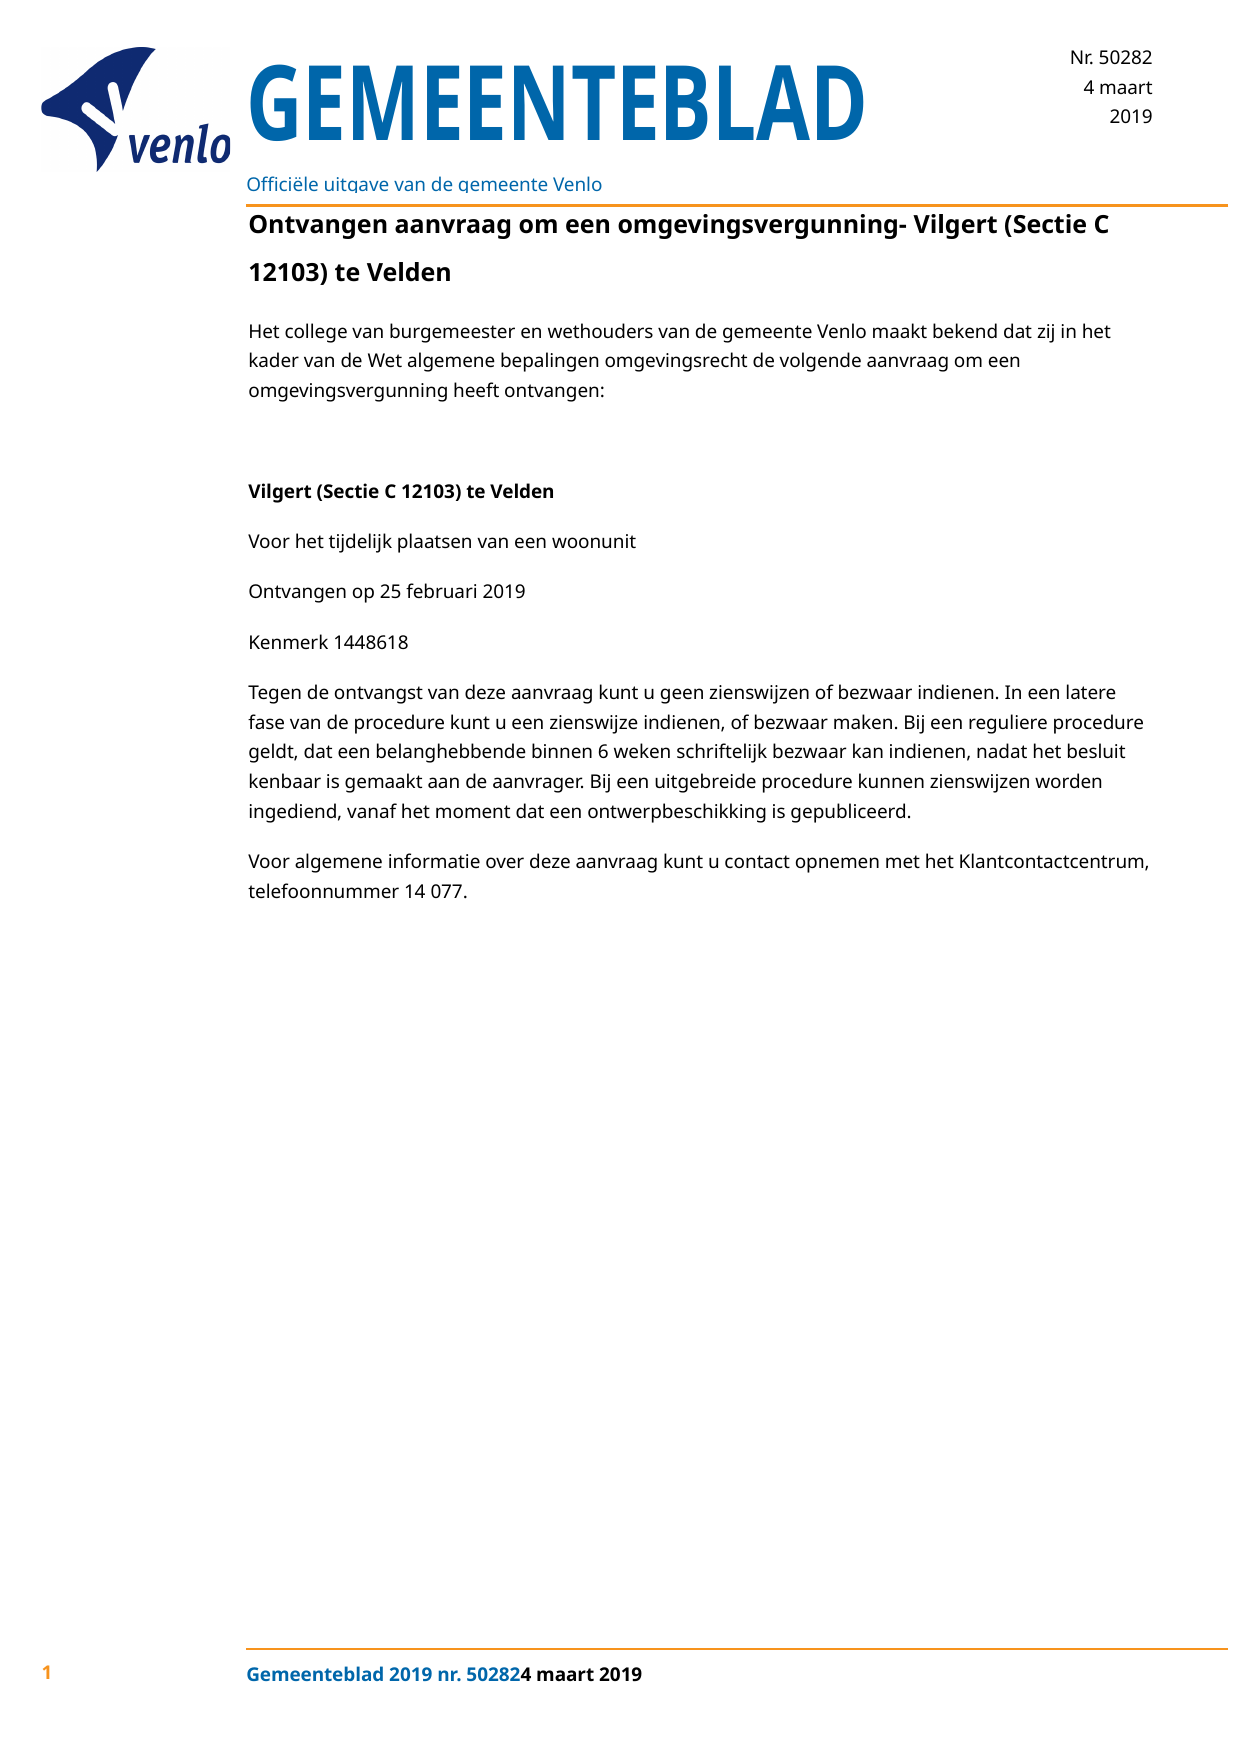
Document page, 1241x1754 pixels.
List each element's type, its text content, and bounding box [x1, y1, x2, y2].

text Tegen de ontvangst van deze aanvraag kunt u geen zienswijzen of bezwaar indienen. In een latere fase van de procedure kunt u een zienswijze indienen, of bezwaar maken. Bij een reguliere procedure geldt, dat een belanghebbende binnen 6 weken schriftelijk bezwaar kan indienen, nadat het besluit kenbaar is gemaakt aan de aanvrager. Bij een uitgebreide procedure kunnen zienswijzen worden ingediend, vanaf het moment dat een ontwerpbeschikking is gepubliceerd. [248, 679, 1152, 824]
text Ontvangen aanvraag om een omgevingsvergunning- Vilgert (Sectie C 12103) te Velden [248, 207, 1152, 288]
text Ontvangen op 25 februari 2019 [248, 579, 1152, 604]
text Vilgert (Sectie C 12103) te Velden [248, 478, 1152, 504]
text Voor algemene informatie over deze aanvraag kunt u contact opnemen met het Klantcontactcentrum, telefoonnummer 14 077. [248, 848, 1152, 904]
text Voor het tijdelijk plaatsen van een woonunit [248, 528, 1152, 554]
text Kenmerk 1448618 [248, 629, 1152, 655]
text Het college van burgemeester en wethouders van de gemeente Venlo maakt bekend dat zij in het kader van de Wet algemene bepalingen omgevingsrecht de volgende aanvraag om een omgevingsvergunning heeft ontvangen: [248, 318, 1152, 403]
picture [41, 47, 231, 172]
